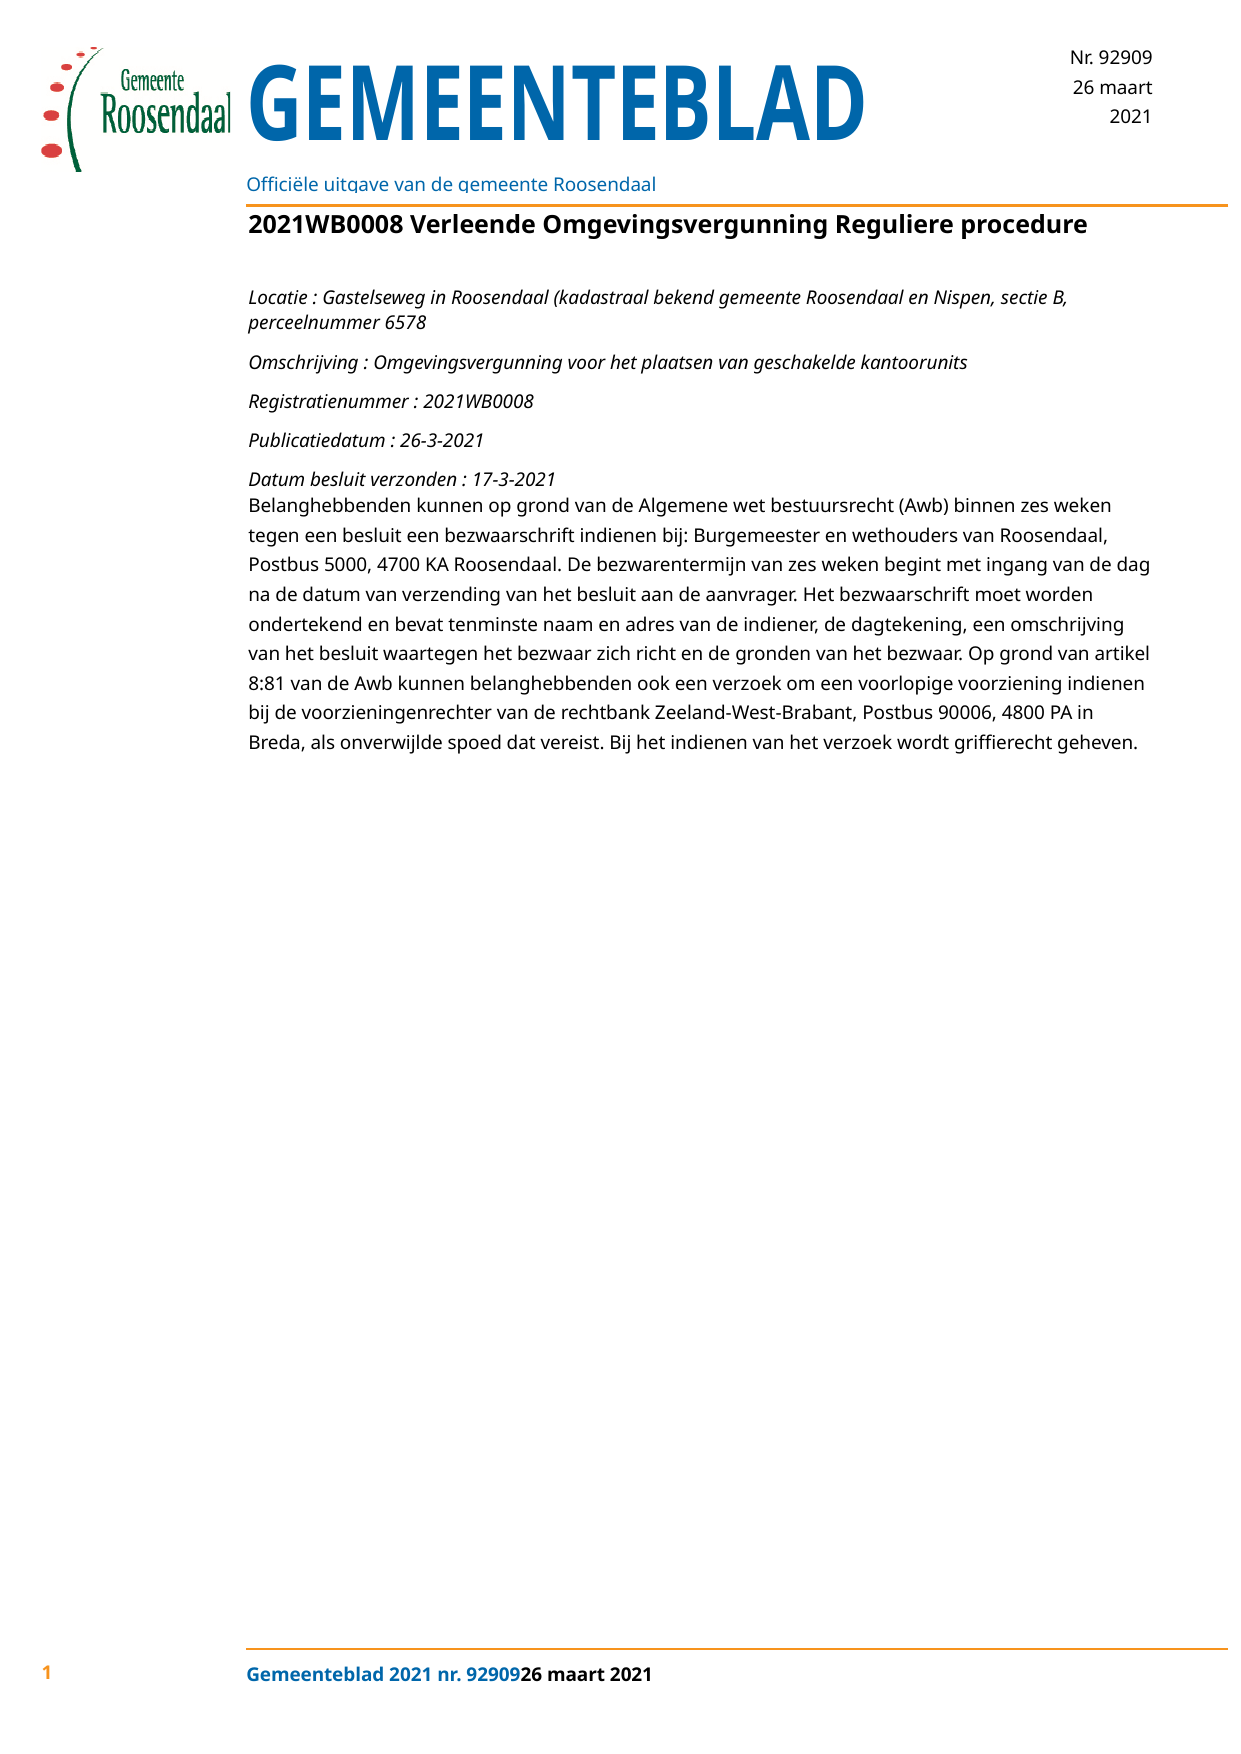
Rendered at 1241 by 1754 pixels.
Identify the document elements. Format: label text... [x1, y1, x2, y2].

picture [41, 47, 231, 172]
text Datum besluit verzonden : 17-3-2021 [248, 467, 1152, 492]
text 2021WB0008 Verleende Omgevingsvergunning Reguliere procedure [248, 207, 1152, 241]
text Registratienummer : 2021WB0008 [248, 388, 1152, 414]
text Omschrijving : Omgevingsvergunning voor het plaatsen van geschakelde kantoorunits [248, 349, 1152, 374]
text Belanghebbenden kunnen op grond van de Algemene wet bestuursrecht (Awb) binnen zes weken tegen een besluit een bezwaarschrift indienen bij: Burgemeester en wethouders van Roosendaal, Postbus 5000, 4700 KA Roosendaal. De bezwarentermijn van zes weken begint met ingang van de dag na de datum van verzending van het besluit aan de aanvrager. Het bezwaarschrift moet worden ondertekend en bevat tenminste naam en adres van de indiener, de dagtekening, een omschrijving van het besluit waartegen het bezwaar zich richt en de gronden van het bezwaar. Op grond van artikel 8:81 van de Awb kunnen belanghebbenden ook een verzoek om een voorlopige voorziening indienen bij de voorzieningenrechter van de rechtbank Zeeland-West-Brabant, Postbus 90006, 4800 PA in Breda, als onverwijlde spoed dat vereist. Bij het indienen van het verzoek wordt griffierecht geheven. [248, 492, 1152, 755]
text Locatie : Gastelseweg in Roosendaal (kadastraal bekend gemeente Roosendaal en Nispen, sectie B, perceelnummer 6578 [248, 284, 1152, 335]
text Publicatiedatum : 26-3-2021 [248, 427, 1152, 453]
